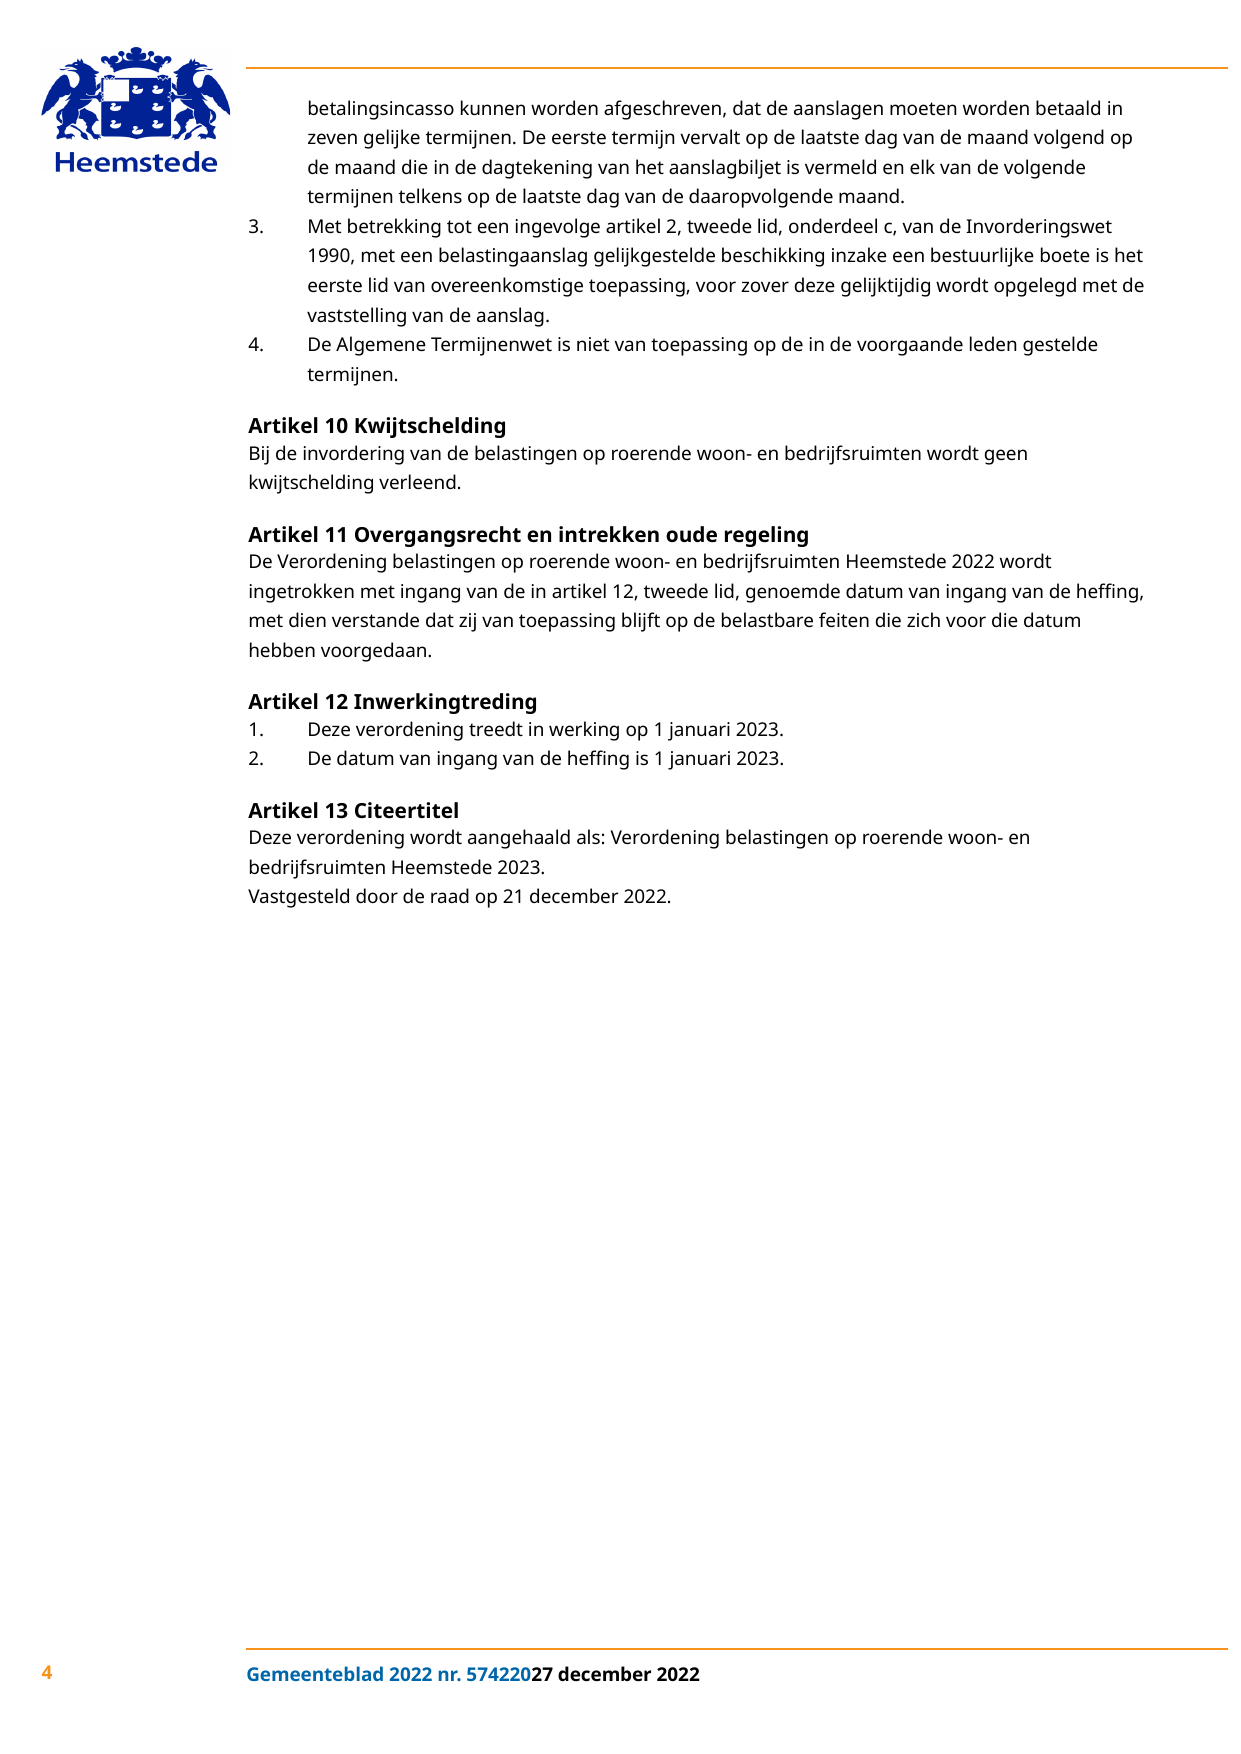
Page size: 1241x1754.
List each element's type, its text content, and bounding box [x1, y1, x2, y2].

list betalingsincasso kunnen worden afgeschreven, dat de aanslagen moeten worden betaald in zeven gelijke termijnen. De eerste termijn vervalt op de laatste dag van de maand volgend op de maand die in de dagtekening van het aanslagbiljet is vermeld en elk van de volgende termijnen telkens op de laatste dag van de daaropvolgende maand. [248, 95, 1152, 209]
list Deze verordening treedt in werking op 1 januari 2023. [248, 716, 1152, 742]
text Vastgesteld door de raad op 21 december 2022. [248, 883, 1152, 909]
text Bij de invordering van de belastingen op roerende woon- en bedrijfsruimten wordt geen kwijtschelding verleend. [248, 440, 1152, 495]
text Artikel 12 Inwerkingtreding [248, 687, 1152, 716]
list Met betrekking tot een ingevolge artikel 2, tweede lid, onderdeel c, van de Invorderingswet 1990, met een belastingaanslag gelijkgestelde beschikking inzake een bestuurlijke boete is het eerste lid van overeenkomstige toepassing, voor zover deze gelijktijdig wordt opgelegd met de vaststelling van de aanslag. [248, 213, 1152, 328]
text De Verordening belastingen op roerende woon- en bedrijfsruimten Heemstede 2022 wordt ingetrokken met ingang van de in artikel 12, tweede lid, genoemde datum van ingang van de heffing, met dien verstande dat zij van toepassing blijft op de belastbare feiten die zich voor die datum hebben voorgedaan. [248, 548, 1152, 663]
picture [41, 47, 231, 172]
text Artikel 13 Citeertitel [248, 796, 1152, 824]
text Deze verordening wordt aangehaald als: Verordening belastingen op roerende woon- en bedrijfsruimten Heemstede 2023. [248, 824, 1152, 880]
list De Algemene Termijnenwet is niet van toepassing op de in de voorgaande leden gestelde termijnen. [248, 331, 1152, 387]
list De datum van ingang van de heffing is 1 januari 2023. [248, 746, 1152, 771]
text Artikel 11 Overgangsrecht en intrekken oude regeling [248, 520, 1152, 548]
text Artikel 10 Kwijtschelding [248, 411, 1152, 440]
